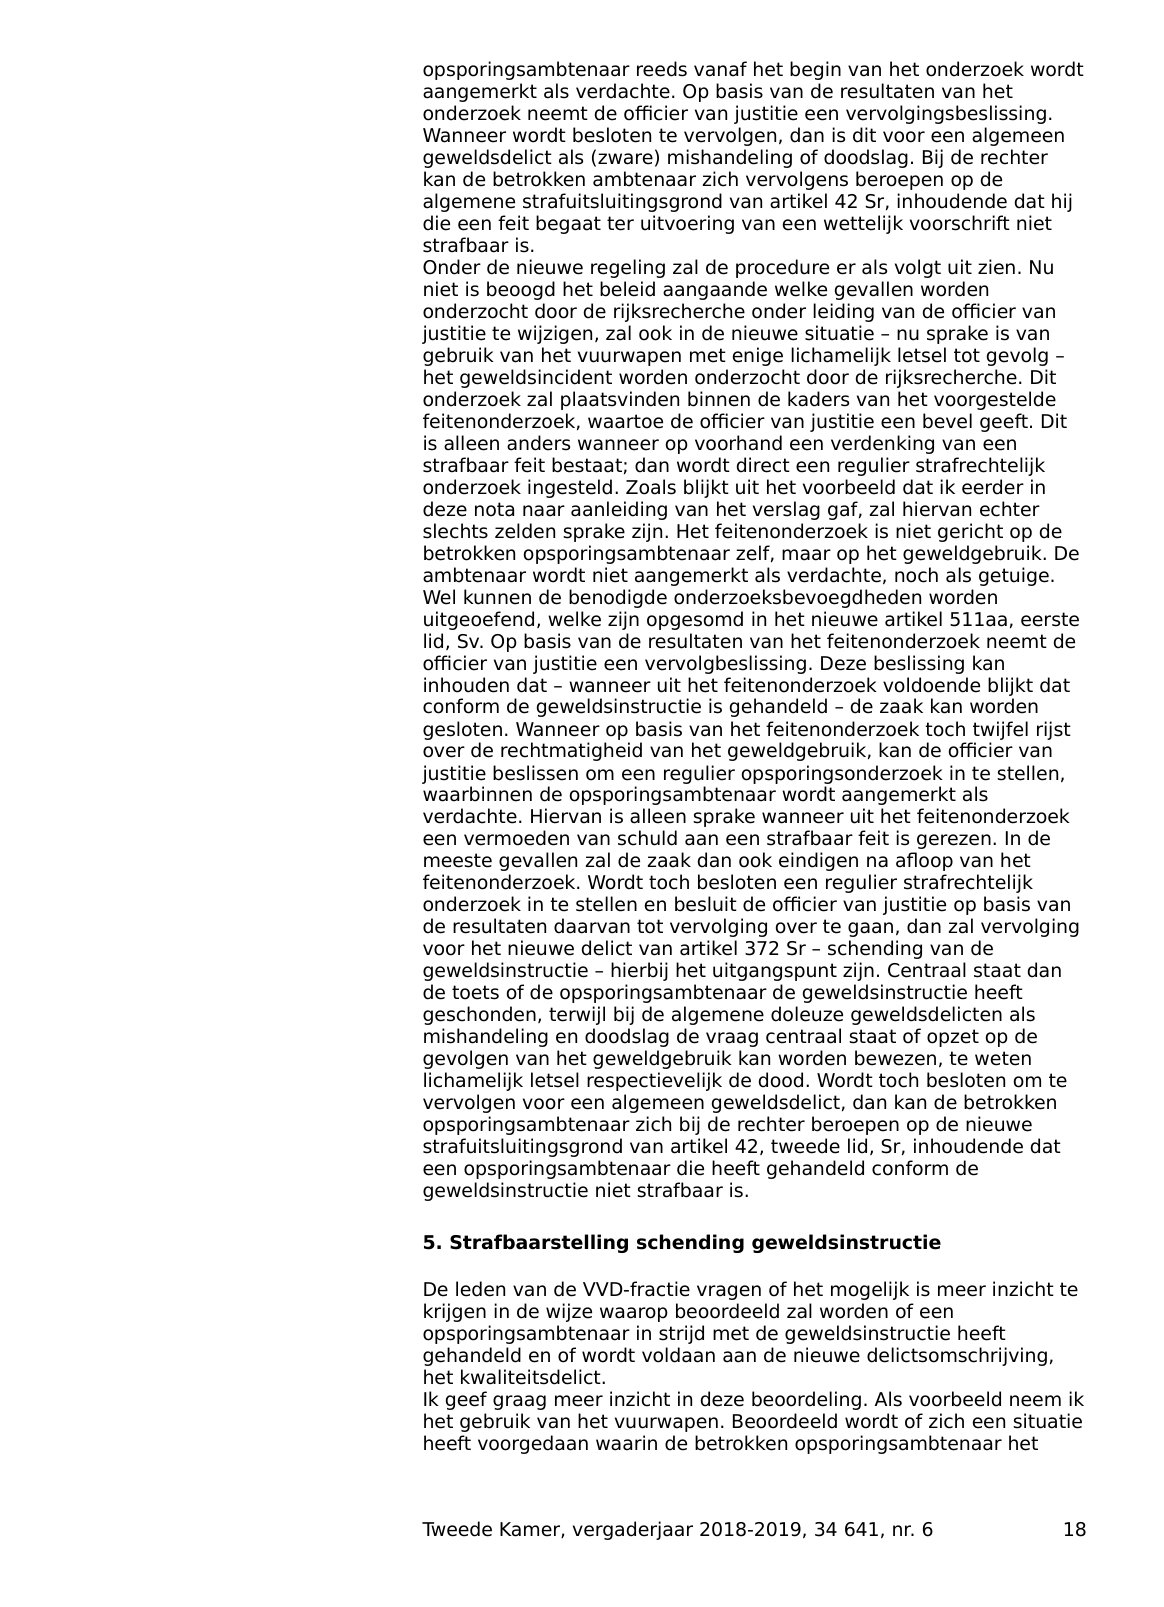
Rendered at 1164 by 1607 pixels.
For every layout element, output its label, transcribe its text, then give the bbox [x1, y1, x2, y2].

text opsporingsambtenaar reeds vanaf het begin van het onderzoek wordt aangemerkt als verdachte. Op basis van de resultaten van het onderzoek neemt de officier van justitie een vervolgingsbeslissing. Wanneer wordt besloten te vervolgen, dan is dit voor een algemeen geweldsdelict als (zware) mishandeling of doodslag. Bij de rechter kan de betrokken ambtenaar zich vervolgens beroepen op de algemene strafuitsluitingsgrond van artikel 42 Sr, inhoudende dat hij die een feit begaat ter uitvoering van een wettelijk voorschrift niet strafbaar is. [422, 59, 1087, 257]
text De leden van de VVD-fractie vragen of het mogelijk is meer inzicht te krijgen in de wijze waarop beoordeeld zal worden of een opsporingsambtenaar in strijd met de geweldsinstructie heeft gehandeld en of wordt voldaan aan de nieuwe delictsomschrijving, het kwaliteitsdelict. [422, 1279, 1087, 1389]
text Onder de nieuwe regeling zal de procedure er als volgt uit zien. Nu niet is beoogd het beleid aangaande welke gevallen worden onderzocht door de rijksrecherche onder leiding van de officier van justitie te wijzigen, zal ook in de nieuwe situatie – nu sprake is van gebruik van het vuurwapen met enige lichamelijk letsel tot gevolg – het geweldsincident worden onderzocht door de rijksrecherche. Dit onderzoek zal plaatsvinden binnen de kaders van het voorgestelde feitenonderzoek, waartoe de officier van justitie een bevel geeft. Dit is alleen anders wanneer op voorhand een verdenking van een strafbaar feit bestaat; dan wordt direct een regulier strafrechtelijk onderzoek ingesteld. Zoals blijkt uit het voorbeeld dat ik eerder in deze nota naar aanleiding van het verslag gaf, zal hiervan echter slechts zelden sprake zijn. Het feitenonderzoek is niet gericht op de betrokken opsporingsambtenaar zelf, maar op het geweldgebruik. De ambtenaar wordt niet aangemerkt als verdachte, noch als getuige. Wel kunnen de benodigde onderzoeksbevoegdheden worden uitgeoefend, welke zijn opgesomd in het nieuwe artikel 511aa, eerste lid, Sv. Op basis van de resultaten van het feitenonderzoek neemt de officier van justitie een vervolgbeslissing. Deze beslissing kan inhouden dat – wanneer uit het feitenonderzoek voldoende blijkt dat conform de geweldsinstructie is gehandeld – de zaak kan worden gesloten. Wanneer op basis van het feitenonderzoek toch twijfel rijst over de rechtmatigheid van het geweldgebruik, kan de officier van justitie beslissen om een regulier opsporingsonderzoek in te stellen, waarbinnen de opsporingsambtenaar wordt aangemerkt als verdachte. Hiervan is alleen sprake wanneer uit het feitenonderzoek een vermoeden van schuld aan een strafbaar feit is gerezen. In de meeste gevallen zal de zaak dan ook eindigen na afloop van het feitenonderzoek. Wordt toch besloten een regulier strafrechtelijk onderzoek in te stellen en besluit de officier van justitie op basis van de resultaten daarvan tot vervolging over te gaan, dan zal vervolging voor het nieuwe delict van artikel 372 Sr – schending van de geweldsinstructie – hierbij het uitgangspunt zijn. Centraal staat dan de toets of de opsporingsambtenaar de geweldsinstructie heeft geschonden, terwijl bij de algemene doleuze geweldsdelicten als mishandeling en doodslag de vraag centraal staat of opzet op de gevolgen van het geweldgebruik kan worden bewezen, te weten lichamelijk letsel respectievelijk de dood. Wordt toch besloten om te vervolgen voor een algemeen geweldsdelict, dan kan de betrokken opsporingsambtenaar zich bij de rechter beroepen op de nieuwe strafuitsluitingsgrond van artikel 42, tweede lid, Sr, inhoudende dat een opsporingsambtenaar die heeft gehandeld conform de geweldsinstructie niet strafbaar is. [422, 257, 1087, 1202]
subtitle 5. Strafbaarstelling schending geweldsinstructie [422, 1232, 1087, 1254]
text Ik geef graag meer inzicht in deze beoordeling. Als voorbeeld neem ik het gebruik van het vuurwapen. Beoordeeld wordt of zich een situatie heeft voorgedaan waarin de betrokken opsporingsambtenaar het [422, 1389, 1087, 1455]
